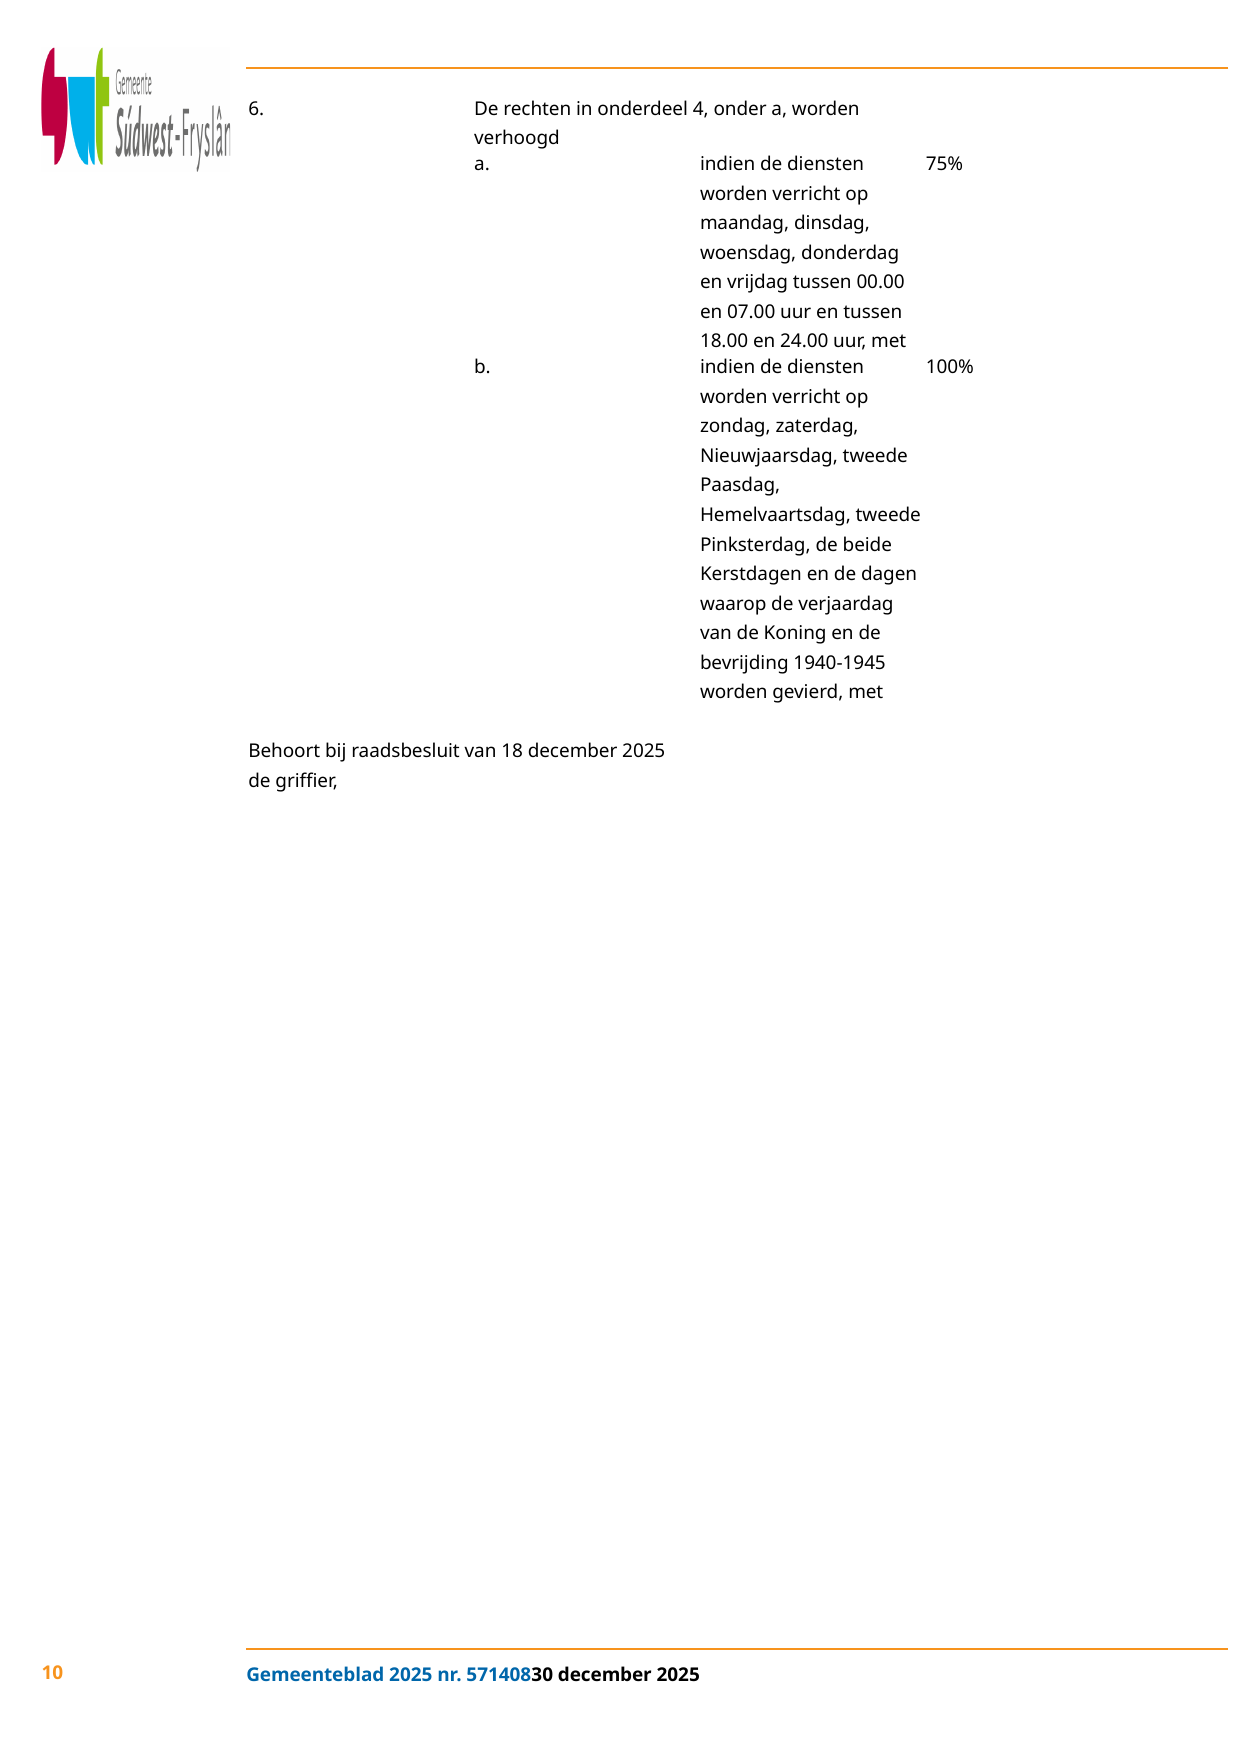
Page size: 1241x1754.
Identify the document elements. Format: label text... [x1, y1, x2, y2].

table_cell indien de diensten worden verricht op maandag, dinsdag, woensdag, donderdag en vrijdag tussen 00.00 en 07.00 uur en tussen 18.00 en 24.00 uur, met [700, 150, 926, 353]
table_cell b. [474, 353, 700, 704]
text de griffier, [248, 767, 1152, 793]
table_cell [926, 95, 1152, 150]
table_cell [248, 353, 474, 704]
table_cell De rechten in onderdeel 4, onder a, worden verhoogd [474, 95, 926, 150]
table_cell [248, 150, 474, 353]
table_cell 100% [926, 353, 1152, 704]
text Behoort bij raadsbesluit van 18 december 2025 [248, 737, 1152, 763]
picture [41, 47, 231, 172]
table_cell a. [474, 150, 700, 353]
table_cell 6. [248, 95, 474, 150]
table_cell 75% [926, 150, 1152, 353]
table_cell indien de diensten worden verricht op zondag, zaterdag, Nieuwjaarsdag, tweede Paasdag, Hemelvaartsdag, tweede Pinksterdag, de beide Kerstdagen en de dagen waarop de verjaardag van de Koning en de bevrijding 1940-1945 worden gevierd, met [700, 353, 926, 704]
